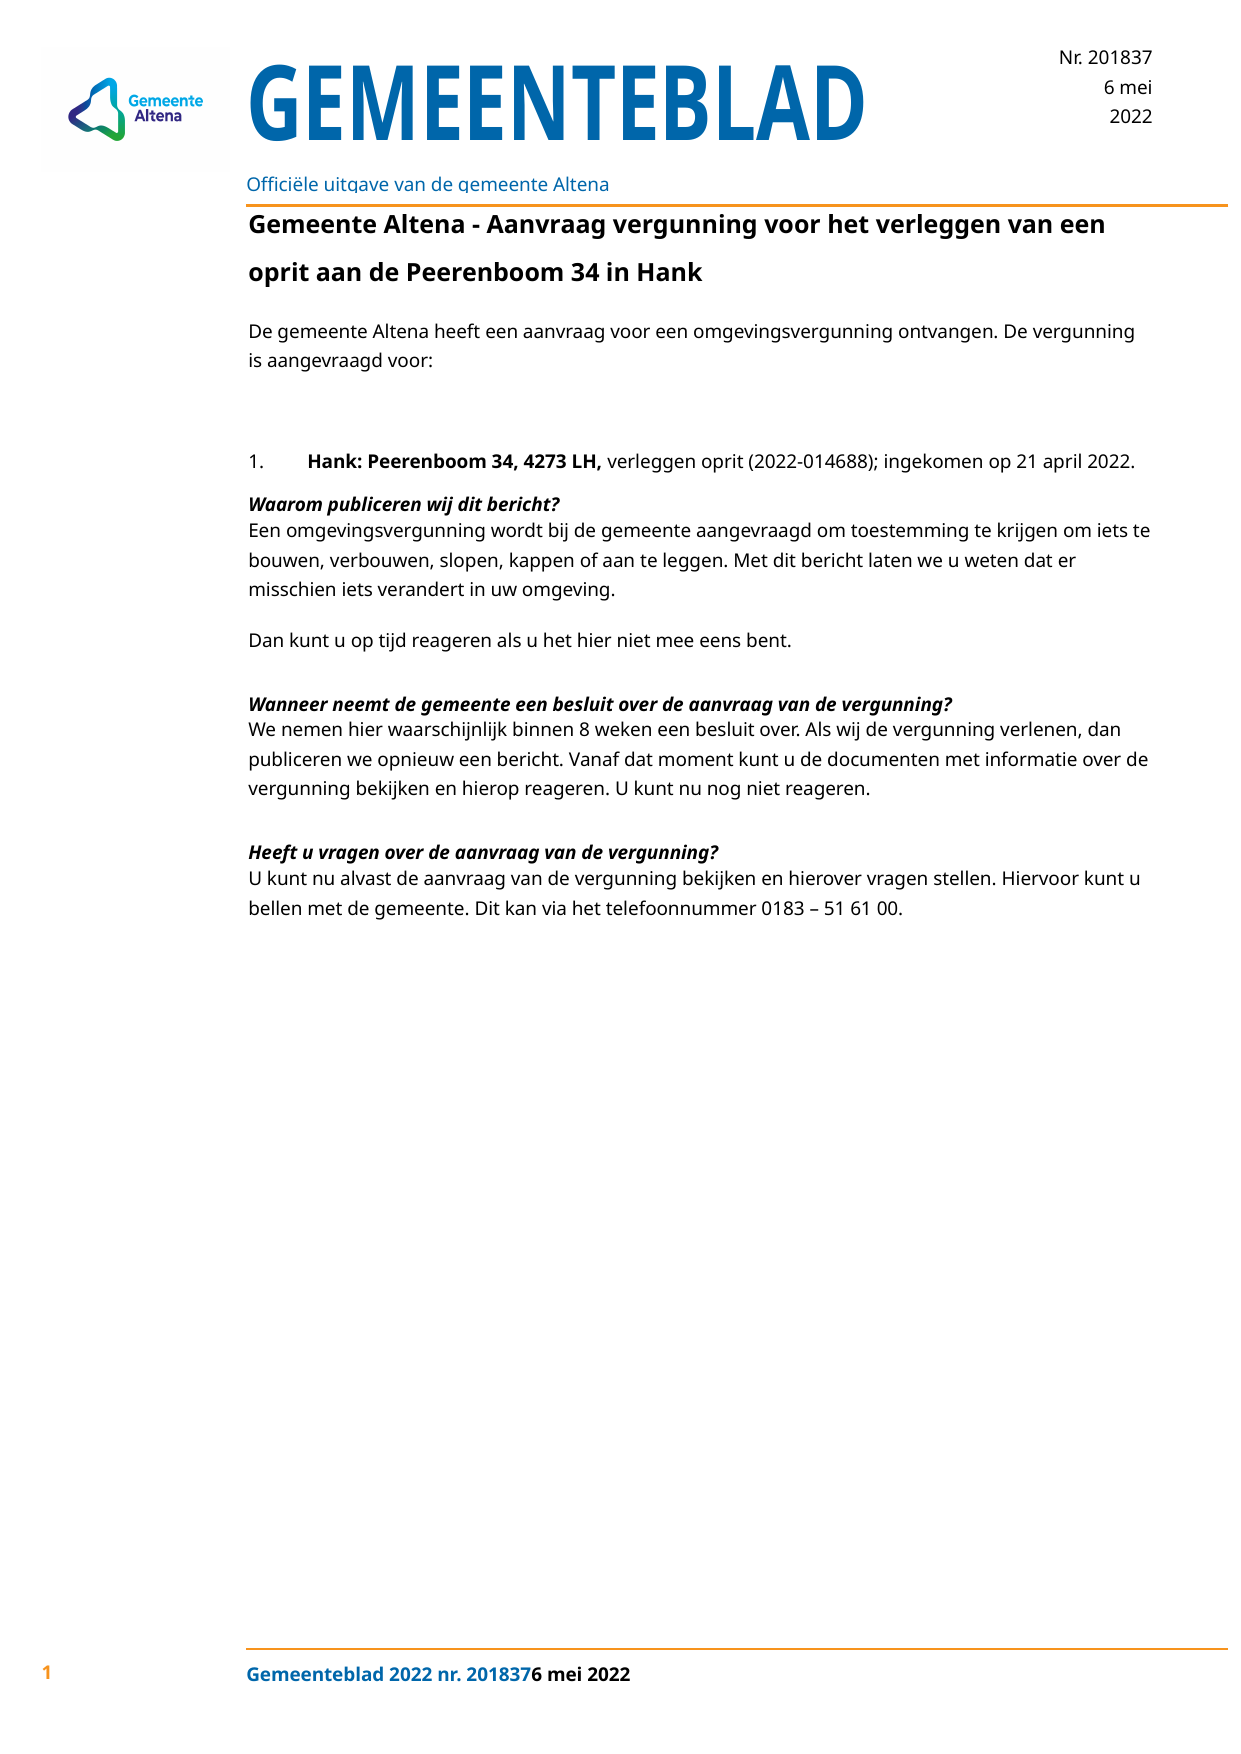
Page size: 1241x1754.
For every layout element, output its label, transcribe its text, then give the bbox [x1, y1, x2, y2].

text De gemeente Altena heeft een aanvraag voor een omgevingsvergunning ontvangen. De vergunning is aangevraagd voor: [248, 318, 1152, 373]
text We nemen hier waarschijnlijk binnen 8 weken een besluit over. Als wij de vergunning verlenen, dan publiceren we opnieuw een bericht. Vanaf dat moment kunt u de documenten met informatie over de vergunning bekijken en hierop reageren. U kunt nu nog niet reageren. [248, 716, 1152, 801]
text U kunt nu alvast de aanvraag van de vergunning bekijken en hierover vragen stellen. Hiervoor kunt u bellen met de gemeente. Dit kan via het telefoonnummer 0183 – 51 61 00. [248, 865, 1152, 921]
text Dan kunt u op tijd reageren als u het hier niet mee eens bent. [248, 627, 1152, 652]
list Hank: Peerenboom 34, 4273 LH, verleggen oprit (2022-014688); ingekomen op 21 april 2022. [248, 448, 1152, 474]
text Gemeente Altena - Aanvraag vergunning voor het verleggen van een oprit aan de Peerenboom 34 in Hank [248, 207, 1152, 288]
text Heeft u vragen over de aanvraag van de vergunning? [248, 839, 1152, 865]
text Een omgevingsvergunning wordt bij de gemeente aangevraagd om toestemming te krijgen om iets te bouwen, verbouwen, slopen, kappen of aan te leggen. Met dit bericht laten we u weten dat er misschien iets verandert in uw omgeving. [248, 517, 1152, 602]
text Waarom publiceren wij dit bericht? [248, 491, 1152, 517]
text Wanneer neemt de gemeente een besluit over de aanvraag van de vergunning? [248, 691, 1152, 716]
picture [41, 47, 231, 172]
